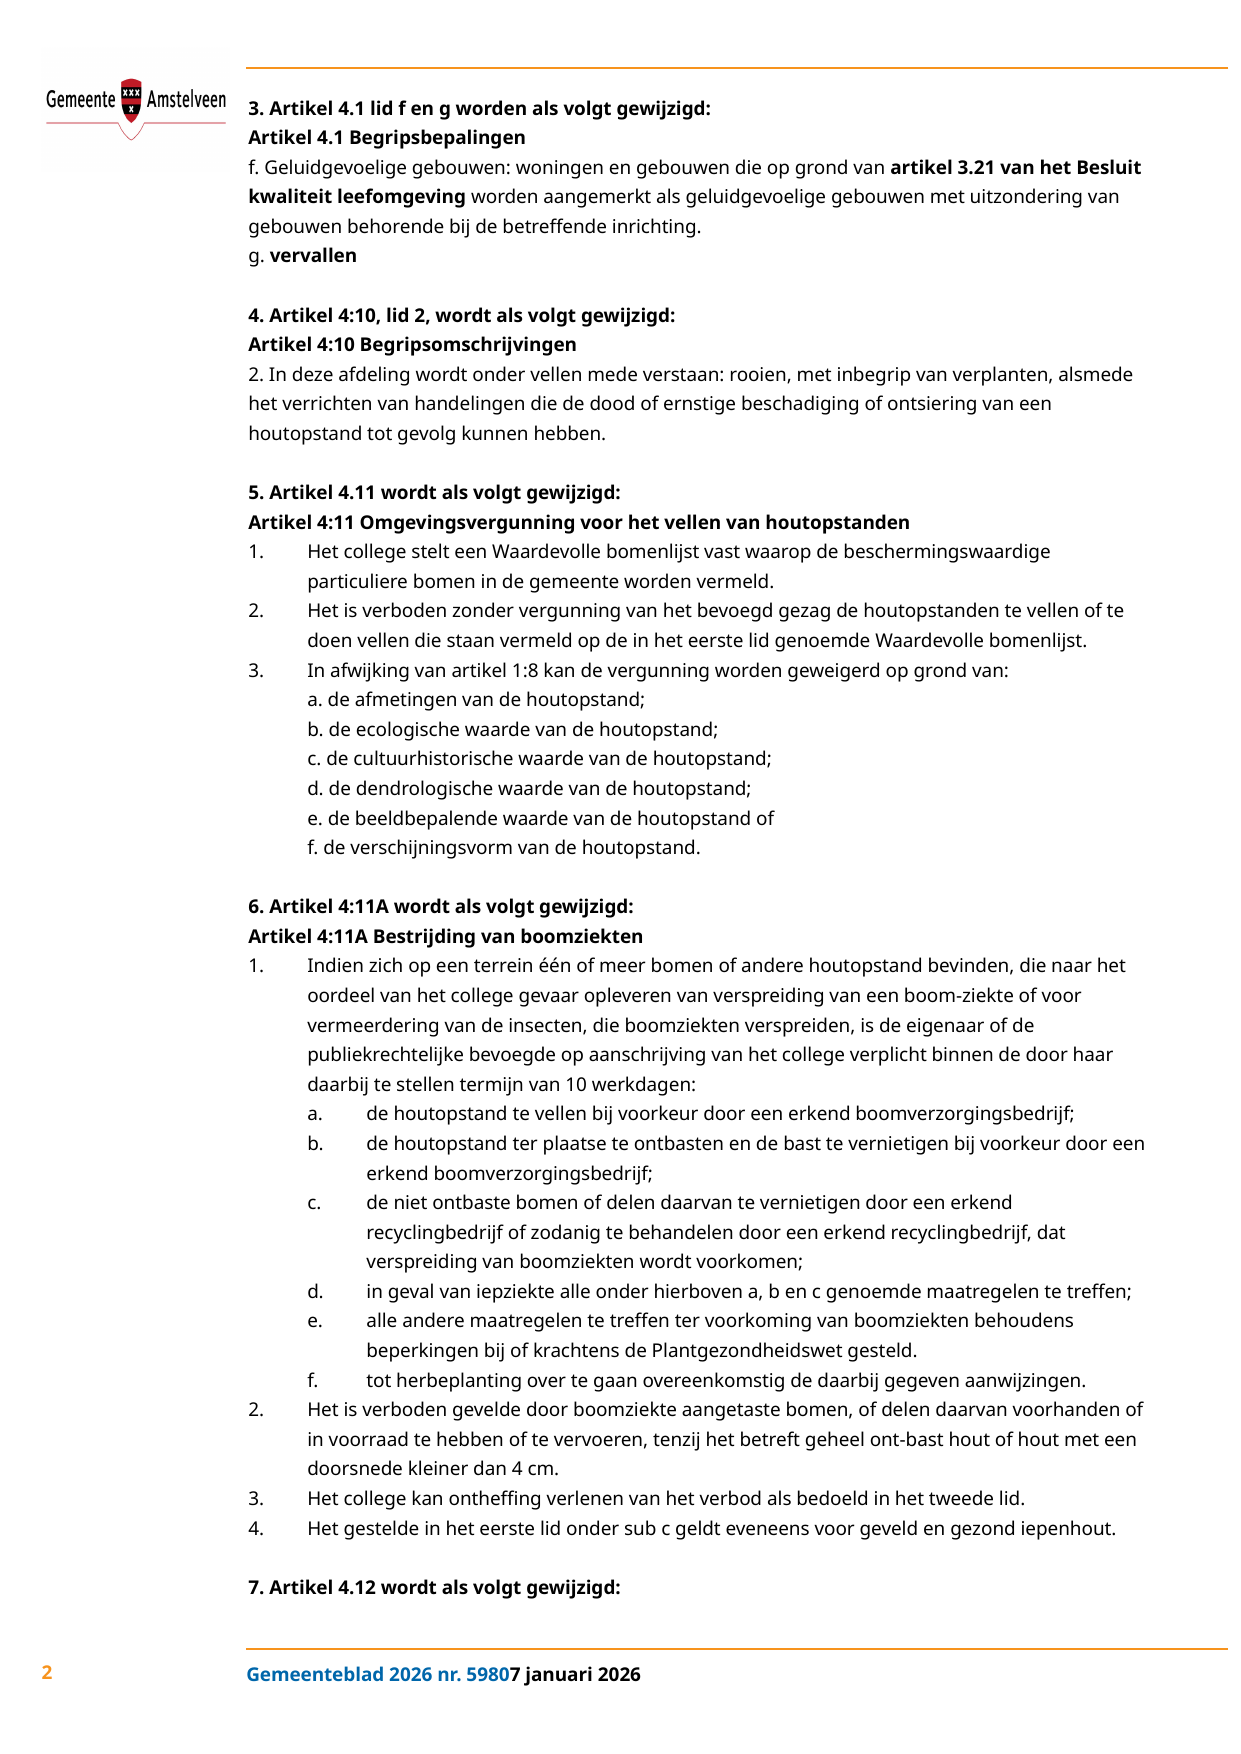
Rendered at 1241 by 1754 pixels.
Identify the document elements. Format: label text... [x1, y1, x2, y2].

text 7. Artikel 4.12 wordt als volgt gewijzigd: [248, 1574, 1152, 1600]
list Het is verboden zonder vergunning van het bevoegd gezag de houtopstanden te vellen of te doen vellen die staan vermeld op de in het eerste lid genoemde Waardevolle bomenlijst. [248, 598, 1152, 653]
text 3. Artikel 4.1 lid f en g worden als volgt gewijzigd: [248, 95, 1152, 121]
list b. de ecologische waarde van de houtopstand; [248, 716, 1152, 742]
text Artikel 4.1 Begripsbepalingen [248, 124, 1152, 150]
list de houtopstand te vellen bij voorkeur door een erkend boomverzorgingsbedrijf; [307, 1101, 1152, 1126]
list alle andere maatregelen te treffen ter voorkoming van boomziekten behoudens beperkingen bij of krachtens de Plantgezondheidswet gesteld. [307, 1308, 1152, 1363]
text Artikel 4:11A Bestrijding van boomziekten [248, 923, 1152, 949]
list Het college stelt een Waardevolle bomenlijst vast waarop de beschermingswaardige particuliere bomen in de gemeente worden vermeld. [248, 538, 1152, 594]
picture [41, 47, 231, 172]
text 5. Artikel 4.11 wordt als volgt gewijzigd: [248, 479, 1152, 505]
text 2. In deze afdeling wordt onder vellen mede verstaan: rooien, met inbegrip van verplanten, alsmede het verrichten van handelingen die de dood of ernstige beschadiging of ontsiering van een houtopstand tot gevolg kunnen hebben. [248, 361, 1152, 446]
list f. de verschijningsvorm van de houtopstand. [248, 834, 1152, 860]
list Het is verboden gevelde door boomziekte aangetaste bomen, of delen daarvan voorhanden of in voorraad te hebben of te vervoeren, tenzij het betreft geheel ont-bast hout of hout met een doorsnede kleiner dan 4 cm. [248, 1396, 1152, 1481]
list Het college kan ontheffing verlenen van het verbod als bedoeld in het tweede lid. [248, 1485, 1152, 1511]
text 4. Artikel 4:10, lid 2, wordt als volgt gewijzigd: [248, 302, 1152, 328]
list c. de cultuurhistorische waarde van de houtopstand; [248, 746, 1152, 771]
list Indien zich op een terrein één of meer bomen of andere houtopstand bevinden, die naar het oordeel van het college gevaar opleveren van verspreiding van een boom-ziekte of voor vermeerdering van de insecten, die boomziekten verspreiden, is de eigenaar of de publiekrechtelijke bevoegde op aanschrijving van het college verplicht binnen de door haar daarbij te stellen termijn van 10 werkdagen: [248, 953, 1152, 1097]
list de houtopstand ter plaatse te ontbasten en de bast te vernietigen bij voorkeur door een erkend boomverzorgingsbedrijf; [307, 1130, 1152, 1186]
list Het gestelde in het eerste lid onder sub c geldt eveneens voor geveld en gezond iepenhout. [248, 1515, 1152, 1541]
list e. de beeldbepalende waarde van de houtopstand of [248, 805, 1152, 831]
list a. de afmetingen van de houtopstand; [248, 686, 1152, 712]
text Artikel 4:11 Omgevingsvergunning voor het vellen van houtopstanden [248, 509, 1152, 535]
list In afwijking van artikel 1:8 kan de vergunning worden geweigerd op grond van: [248, 657, 1152, 683]
text Artikel 4:10 Begripsomschrijvingen [248, 331, 1152, 357]
list in geval van iepziekte alle onder hierboven a, b en c genoemde maatregelen te treffen; [307, 1278, 1152, 1304]
text f. Geluidgevoelige gebouwen: woningen en gebouwen die op grond van artikel 3.21 van het Besluit kwaliteit leefomgeving worden aangemerkt als geluidgevoelige gebouwen met uitzondering van gebouwen behorende bij de betreffende inrichting. [248, 154, 1152, 239]
text g. vervallen [248, 243, 1152, 268]
text 6. Artikel 4:11A wordt als volgt gewijzigd: [248, 893, 1152, 919]
list de niet ontbaste bomen of delen daarvan te vernietigen door een erkend recyclingbedrijf of zodanig te behandelen door een erkend recyclingbedrijf, dat verspreiding van boomziekten wordt voorkomen; [307, 1189, 1152, 1274]
list d. de dendrologische waarde van de houtopstand; [248, 775, 1152, 801]
list tot herbeplanting over te gaan overeenkomstig de daarbij gegeven aanwijzingen. [307, 1367, 1152, 1393]
